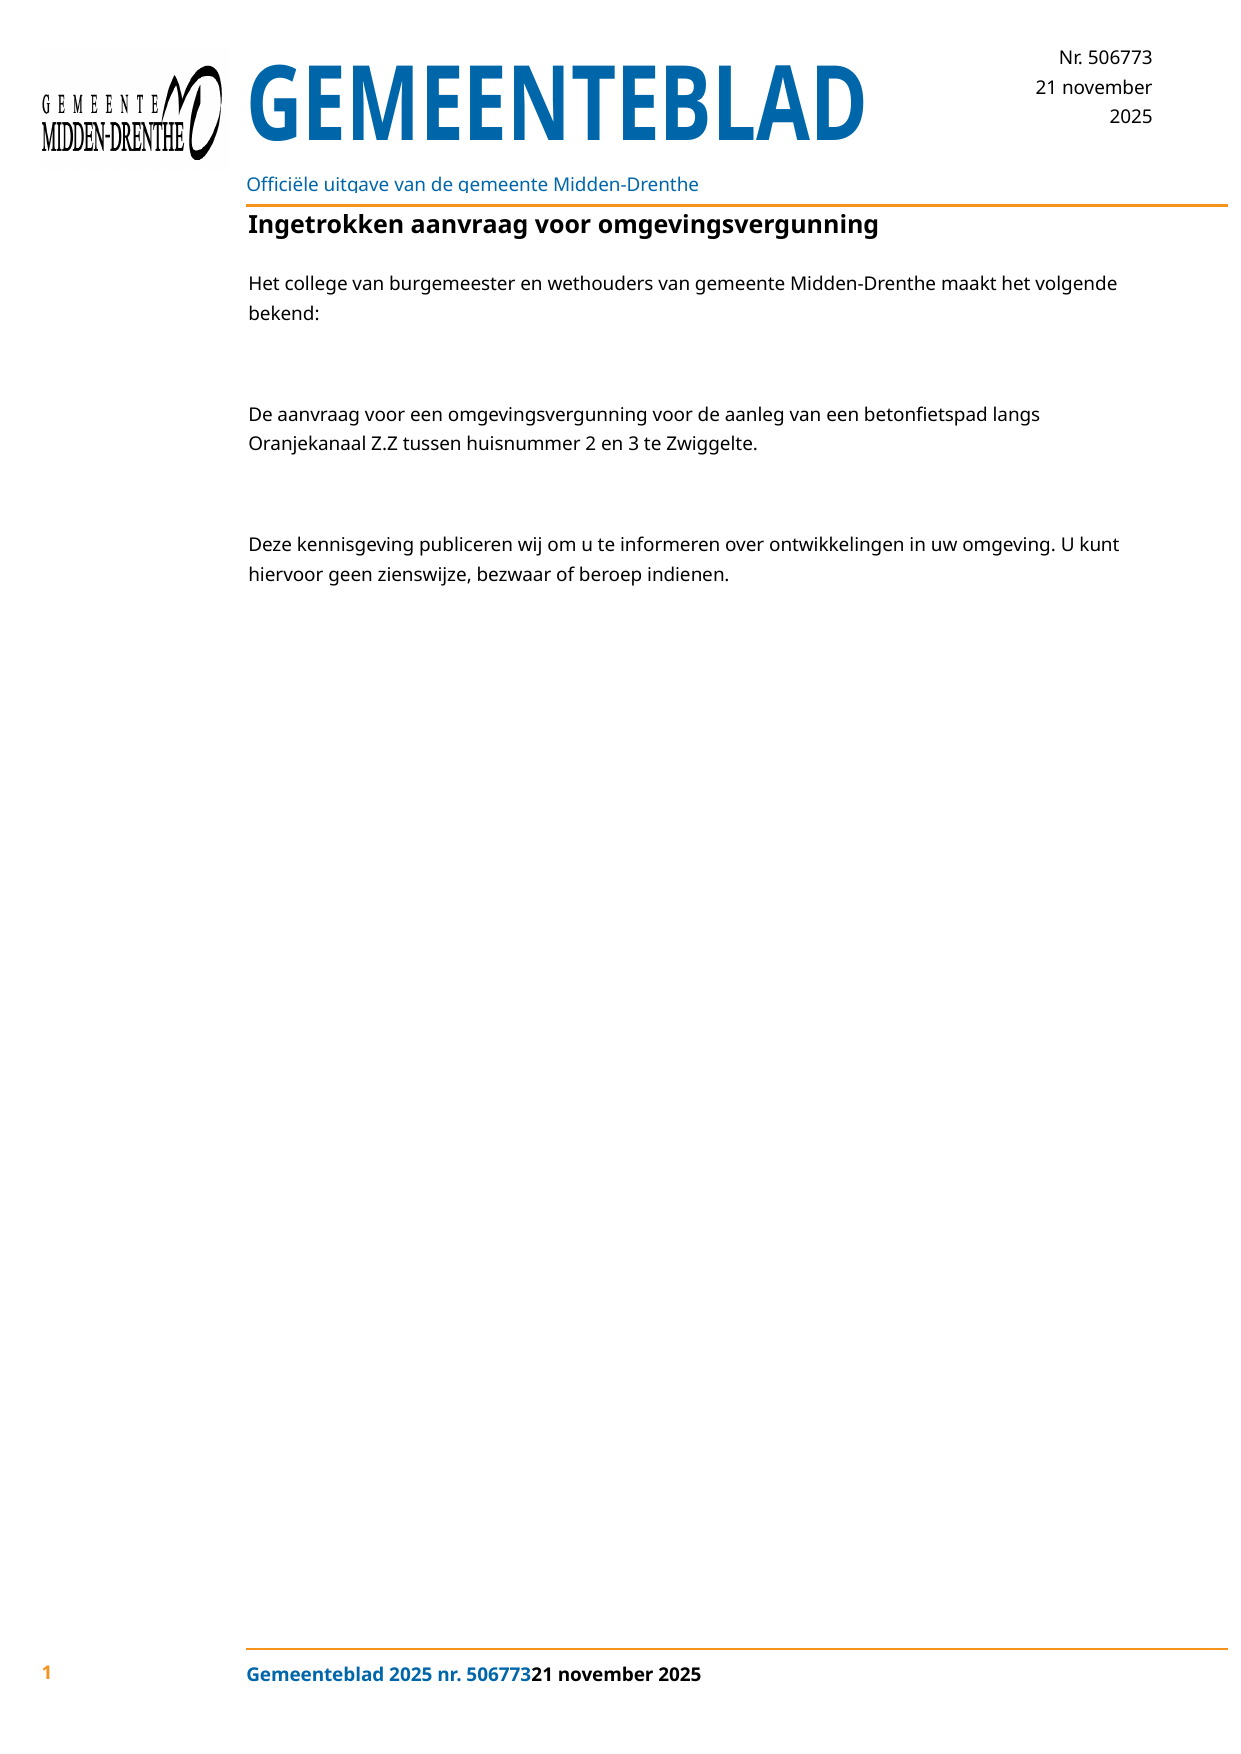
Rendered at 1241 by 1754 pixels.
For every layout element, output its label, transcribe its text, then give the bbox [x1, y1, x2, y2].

text Ingetrokken aanvraag voor omgevingsvergunning [248, 207, 1152, 241]
text Deze kennisgeving publiceren wij om u te informeren over ontwikkelingen in uw omgeving. U kunt hiervoor geen zienswijze, bezwaar of beroep indienen. [248, 531, 1152, 586]
text De aanvraag voor een omgevingsvergunning voor de aanleg van een betonfietspad langs Oranjekanaal Z.Z tussen huisnummer 2 en 3 te Zwiggelte. [248, 401, 1152, 456]
picture [41, 47, 231, 172]
text Het college van burgemeester en wethouders van gemeente Midden-Drenthe maakt het volgende bekend: [248, 270, 1152, 326]
